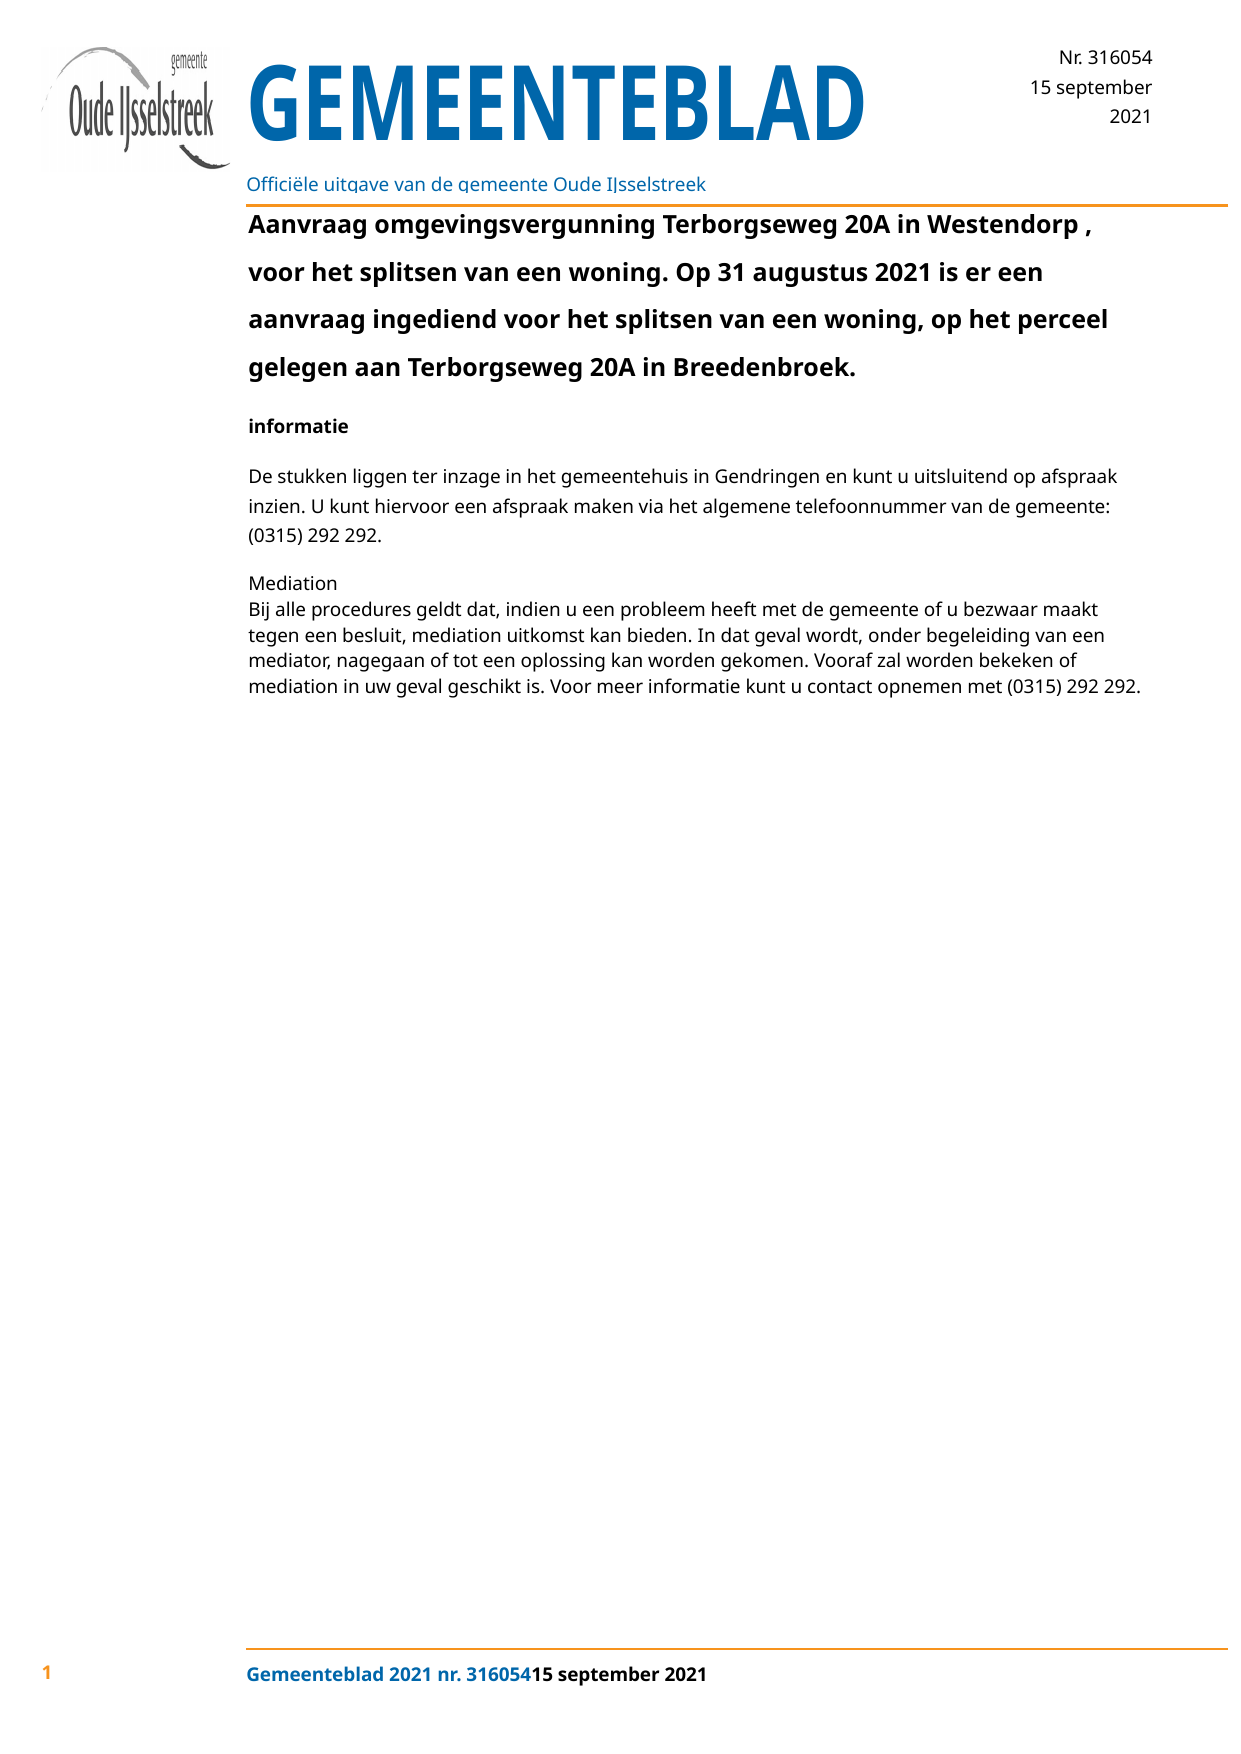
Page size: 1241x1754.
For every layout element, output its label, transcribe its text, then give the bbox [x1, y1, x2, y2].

text De stukken liggen ter inzage in het gemeentehuis in Gendringen en kunt u uitsluitend op afspraak inzien. U kunt hiervoor een afspraak maken via het algemene telefoonnummer van de gemeente: (0315) 292 292. [248, 463, 1152, 548]
text informatie [248, 413, 1152, 439]
text Mediation [248, 571, 1152, 596]
text Bij alle procedures geldt dat, indien u een probleem heeft met de gemeente of u bezwaar maakt tegen een besluit, mediation uitkomst kan bieden. In dat geval wordt, onder begeleiding van een mediator, nagegaan of tot een oplossing kan worden gekomen. Vooraf zal worden bekeken of mediation in uw geval geschikt is. Voor meer informatie kunt u contact opnemen met (0315) 292 292. [248, 596, 1152, 699]
picture [41, 47, 231, 172]
text Aanvraag omgevingsvergunning Terborgseweg 20A in Westendorp , voor het splitsen van een woning. Op 31 augustus 2021 is er een aanvraag ingediend voor het splitsen van een woning, op het perceel gelegen aan Terborgseweg 20A in Breedenbroek. [248, 207, 1152, 384]
